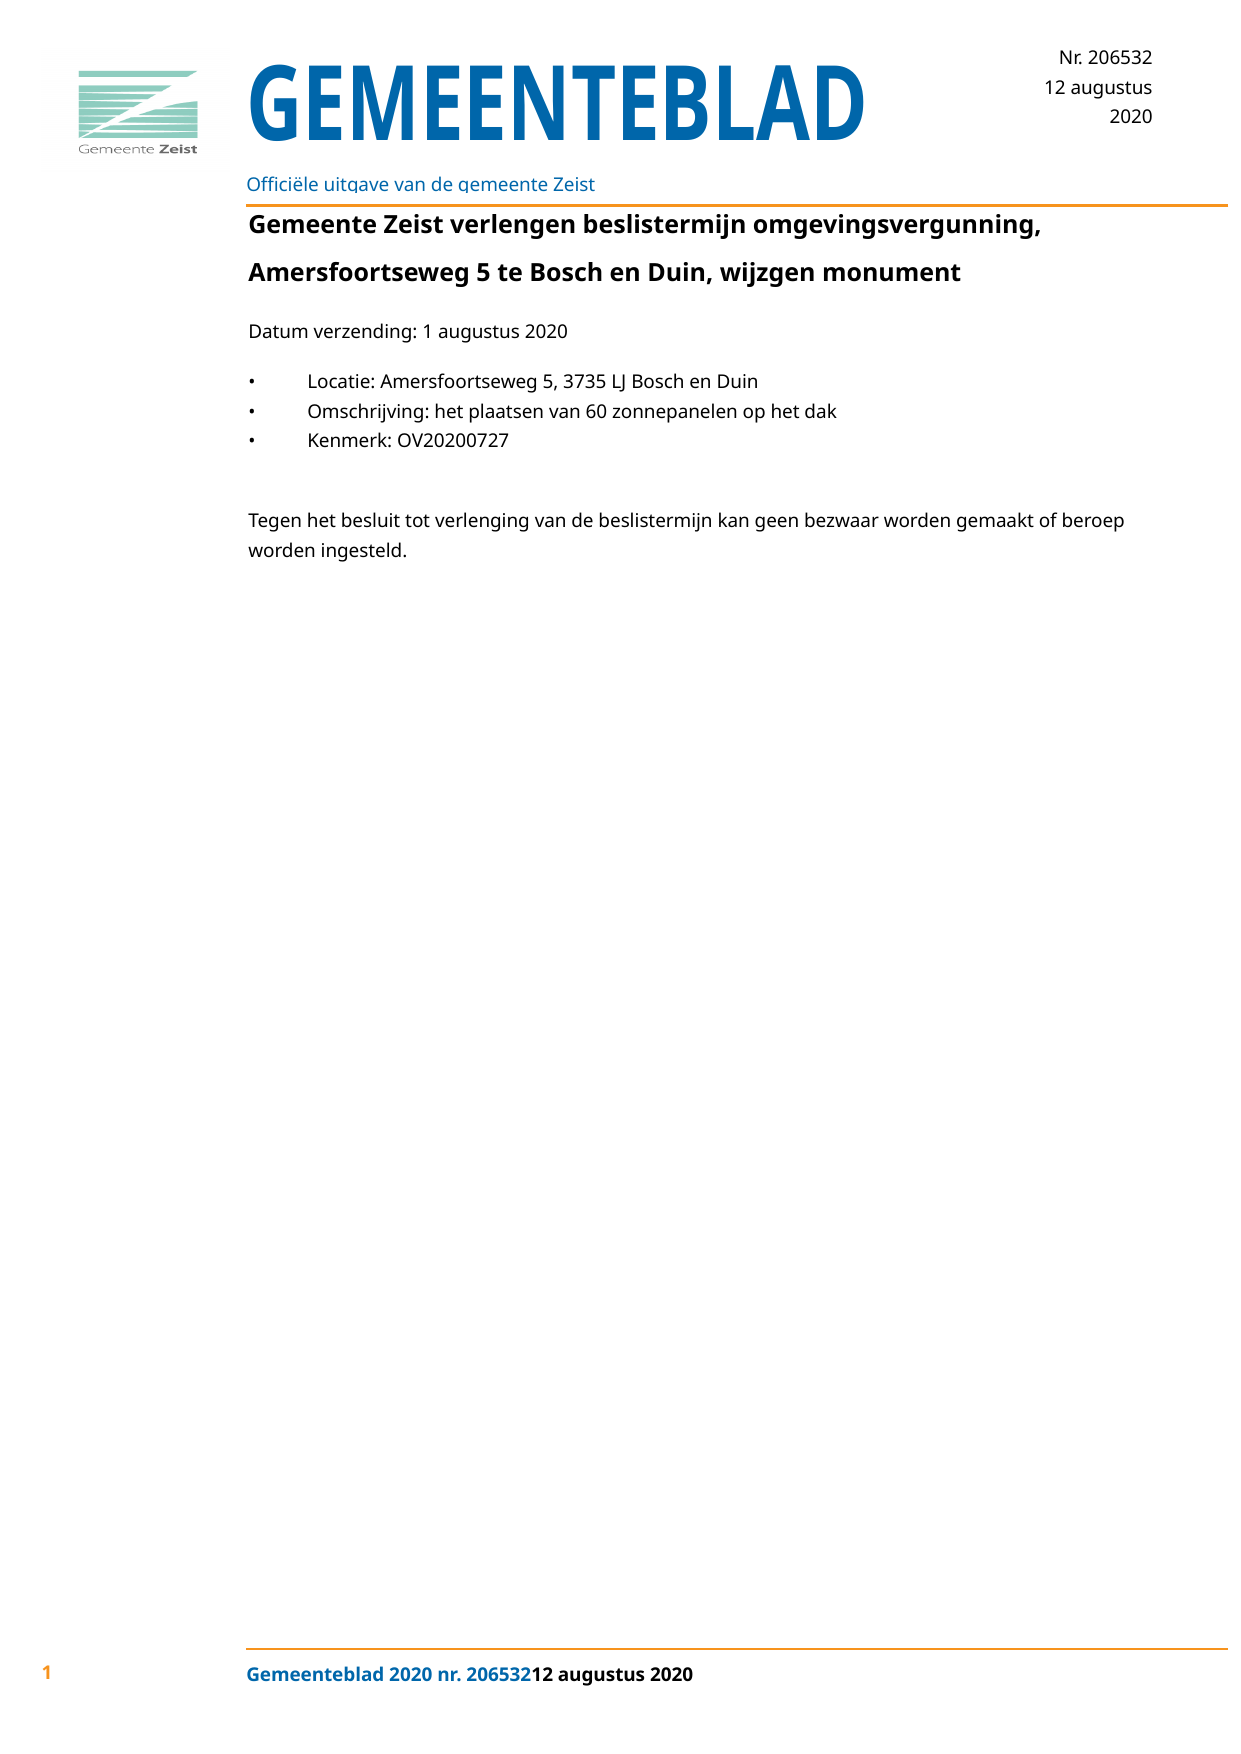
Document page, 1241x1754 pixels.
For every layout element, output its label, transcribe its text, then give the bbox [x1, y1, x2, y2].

list Kenmerk: OV20200727 [248, 427, 1152, 453]
text Tegen het besluit tot verlenging van de beslistermijn kan geen bezwaar worden gemaakt of beroep worden ingesteld. [248, 507, 1152, 563]
text Datum verzending: 1 augustus 2020 [248, 318, 1152, 344]
picture [41, 47, 231, 172]
text Gemeente Zeist verlengen beslistermijn omgevingsvergunning, Amersfoortseweg 5 te Bosch en Duin, wijzgen monument [248, 207, 1152, 288]
list Omschrijving: het plaatsen van 60 zonnepanelen op het dak [248, 398, 1152, 424]
list Locatie: Amersfoortseweg 5, 3735 LJ Bosch en Duin [248, 368, 1152, 394]
